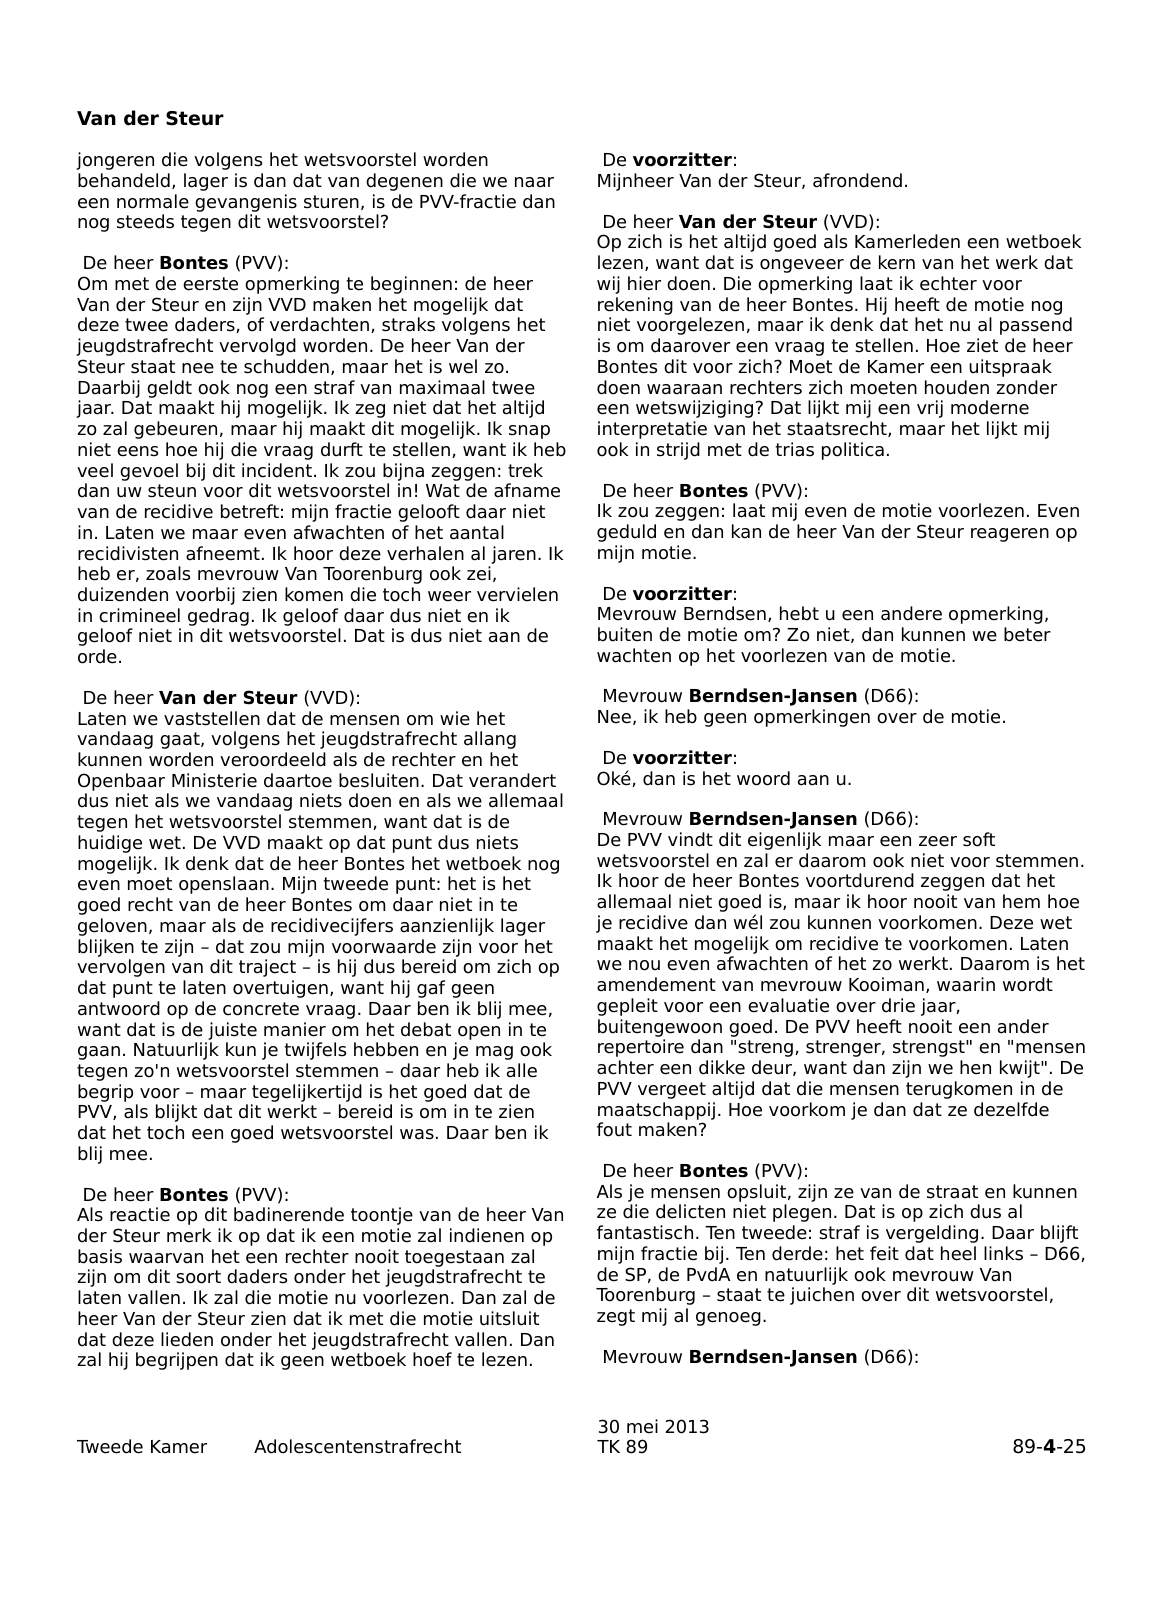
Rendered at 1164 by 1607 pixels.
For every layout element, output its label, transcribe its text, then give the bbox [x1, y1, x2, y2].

text De voorzitter: [596, 748, 1087, 768]
text Mevrouw Berndsen-Jansen (D66): [596, 686, 1087, 707]
text De heer Bontes (PVV): [77, 253, 567, 274]
text De heer Bontes (PVV): [596, 480, 1087, 501]
text Nee, ik heb geen opmerkingen over de motie. [596, 707, 1087, 728]
text Mevrouw Berndsen, hebt u een andere opmerking, buiten de motie om? Zo niet, dan kunnen we beter wachten op het voorlezen van de motie. [596, 604, 1087, 666]
text De voorzitter: [596, 150, 1087, 171]
text De heer Van der Steur (VVD): [77, 688, 567, 708]
text Om met de eerste opmerking te beginnen: de heer Van der Steur en zijn VVD maken het mogelijk dat deze twee daders, of verdachten, straks volgens het jeugdstrafrecht vervolgd worden. De heer Van der Steur staat nee te schudden, maar het is wel zo. Daarbij geldt ook nog een straf van maximaal twee jaar. Dat maakt hij mogelijk. Ik zeg niet dat het altijd zo zal gebeuren, maar hij maakt dit mogelijk. Ik snap niet eens hoe hij die vraag durft te stellen, want ik heb veel gevoel bij dit incident. Ik zou bijna zeggen: trek dan uw steun voor dit wetsvoorstel in! Wat de afname van de recidive betreft: mijn fractie gelooft daar niet in. Laten we maar even afwachten of het aantal recidivisten afneemt. Ik hoor deze verhalen al jaren. Ik heb er, zoals mevrouw Van Toorenburg ook zei, duizenden voorbij zien komen die toch weer vervielen in crimineel gedrag. Ik geloof daar dus niet en ik geloof niet in dit wetsvoorstel. Dat is dus niet aan de orde. [77, 274, 567, 668]
text Mevrouw Berndsen-Jansen (D66): [596, 809, 1087, 830]
text Als reactie op dit badinerende toontje van de heer Van der Steur merk ik op dat ik een motie zal indienen op basis waarvan het een rechter nooit toegestaan zal zijn om dit soort daders onder het jeugdstrafrecht te laten vallen. Ik zal die motie nu voorlezen. Dan zal de heer Van der Steur zien dat ik met die motie uitsluit dat deze lieden onder het jeugdstrafrecht vallen. Dan zal hij begrijpen dat ik geen wetboek hoef te lezen. [77, 1205, 567, 1371]
text jongeren die volgens het wetsvoorstel worden behandeld, lager is dan dat van degenen die we naar een normale gevangenis sturen, is de PVV-fractie dan nog steeds tegen dit wetsvoorstel? [77, 150, 567, 233]
text Als je mensen opsluit, zijn ze van de straat en kunnen ze die delicten niet plegen. Dat is op zich dus al fantastisch. Ten tweede: straf is vergelding. Daar blijft mijn fractie bij. Ten derde: het feit dat heel links – D66, de SP, de PvdA en natuurlijk ook mevrouw Van Toorenburg – staat te juichen over dit wetsvoorstel, zegt mij al genoeg. [596, 1182, 1087, 1327]
text De voorzitter: [596, 583, 1087, 604]
text Laten we vaststellen dat de mensen om wie het vandaag gaat, volgens het jeugdstrafrecht allang kunnen worden veroordeeld als de rechter en het Openbaar Ministerie daartoe besluiten. Dat verandert dus niet als we vandaag niets doen en als we allemaal tegen het wetsvoorstel stemmen, want dat is de huidige wet. De VVD maakt op dat punt dus niets mogelijk. Ik denk dat de heer Bontes het wetboek nog even moet openslaan. Mijn tweede punt: het is het goed recht van de heer Bontes om daar niet in te geloven, maar als de recidivecijfers aanzienlijk lager blijken te zijn – dat zou mijn voorwaarde zijn voor het vervolgen van dit traject – is hij dus bereid om zich op dat punt te laten overtuigen, want hij gaf geen antwoord op de concrete vraag. Daar ben ik blij mee, want dat is de juiste manier om het debat open in te gaan. Natuurlijk kun je twijfels hebben en je mag ook tegen zo'n wetsvoorstel stemmen – daar heb ik alle begrip voor – maar tegelijkertijd is het goed dat de PVV, als blijkt dat dit werkt – bereid is om in te zien dat het toch een goed wetsvoorstel was. Daar ben ik blij mee. [77, 708, 567, 1164]
text De heer Van der Steur (VVD): [596, 212, 1087, 232]
text De heer Bontes (PVV): [77, 1184, 567, 1205]
text De heer Bontes (PVV): [596, 1161, 1087, 1182]
text Mijnheer Van der Steur, afrondend. [596, 171, 1087, 192]
text Mevrouw Berndsen-Jansen (D66): [596, 1347, 1087, 1367]
text De PVV vindt dit eigenlijk maar een zeer soft wetsvoorstel en zal er daarom ook niet voor stemmen. Ik hoor de heer Bontes voortdurend zeggen dat het allemaal niet goed is, maar ik hoor nooit van hem hoe je recidive dan wél zou kunnen voorkomen. Deze wet maakt het mogelijk om recidive te voorkomen. Laten we nou even afwachten of het zo werkt. Daarom is het amendement van mevrouw Kooiman, waarin wordt gepleit voor een evaluatie over drie jaar, buitengewoon goed. De PVV heeft nooit een ander repertoire dan "streng, strenger, strengst" en "mensen achter een dikke deur, want dan zijn we hen kwijt". De PVV vergeet altijd dat die mensen terugkomen in de maatschappij. Hoe voorkom je dan dat ze dezelfde fout maken? [596, 830, 1087, 1141]
text Ik zou zeggen: laat mij even de motie voorlezen. Even geduld en dan kan de heer Van der Steur reageren op mijn motie. [596, 501, 1087, 563]
text Oké, dan is het woord aan u. [596, 768, 1087, 789]
text Op zich is het altijd goed als Kamerleden een wetboek lezen, want dat is ongeveer de kern van het werk dat wij hier doen. Die opmerking laat ik echter voor rekening van de heer Bontes. Hij heeft de motie nog niet voorgelezen, maar ik denk dat het nu al passend is om daarover een vraag te stellen. Hoe ziet de heer Bontes dit voor zich? Moet de Kamer een uitspraak doen waaraan rechters zich moeten houden zonder een wetswijziging? Dat lijkt mij een vrij moderne interpretatie van het staatsrecht, maar het lijkt mij ook in strijd met de trias politica. [596, 232, 1087, 460]
